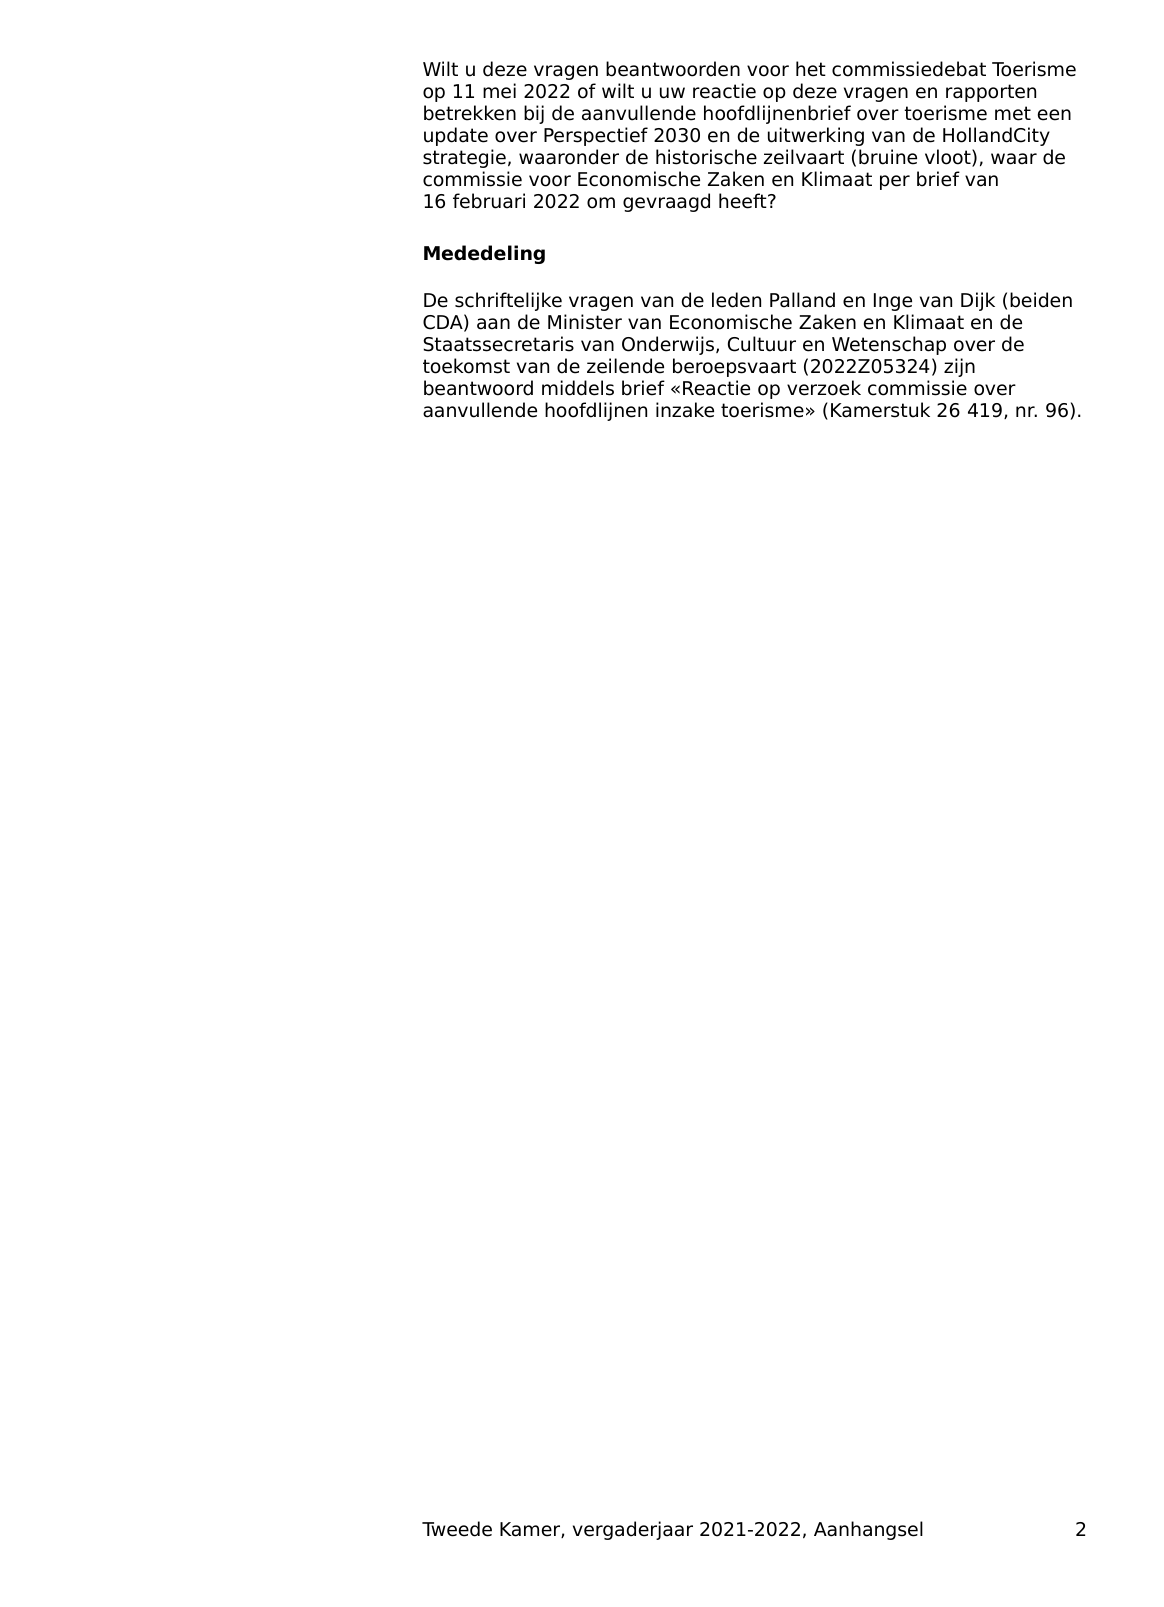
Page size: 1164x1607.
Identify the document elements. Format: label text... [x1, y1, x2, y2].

subtitle Mededeling [422, 243, 1087, 265]
text De schriftelijke vragen van de leden Palland en Inge van Dijk (beiden CDA) aan de Minister van Economische Zaken en Klimaat en de Staatssecretaris van Onderwijs, Cultuur en Wetenschap over de toekomst van de zeilende beroepsvaart (2022Z05324) zijn beantwoord middels brief «Reactie op verzoek commissie over aanvullende hoofdlijnen inzake toerisme» (Kamerstuk 26 419, nr. 96). [422, 290, 1087, 422]
text Wilt u deze vragen beantwoorden voor het commissiedebat Toerisme op 11 mei 2022 of wilt u uw reactie op deze vragen en rapporten betrekken bij de aanvullende hoofdlijnenbrief over toerisme met een update over Perspectief 2030 en de uitwerking van de HollandCity strategie, waaronder de historische zeilvaart (bruine vloot), waar de commissie voor Economische Zaken en Klimaat per brief van 16 februari 2022 om gevraagd heeft? [422, 59, 1087, 213]
